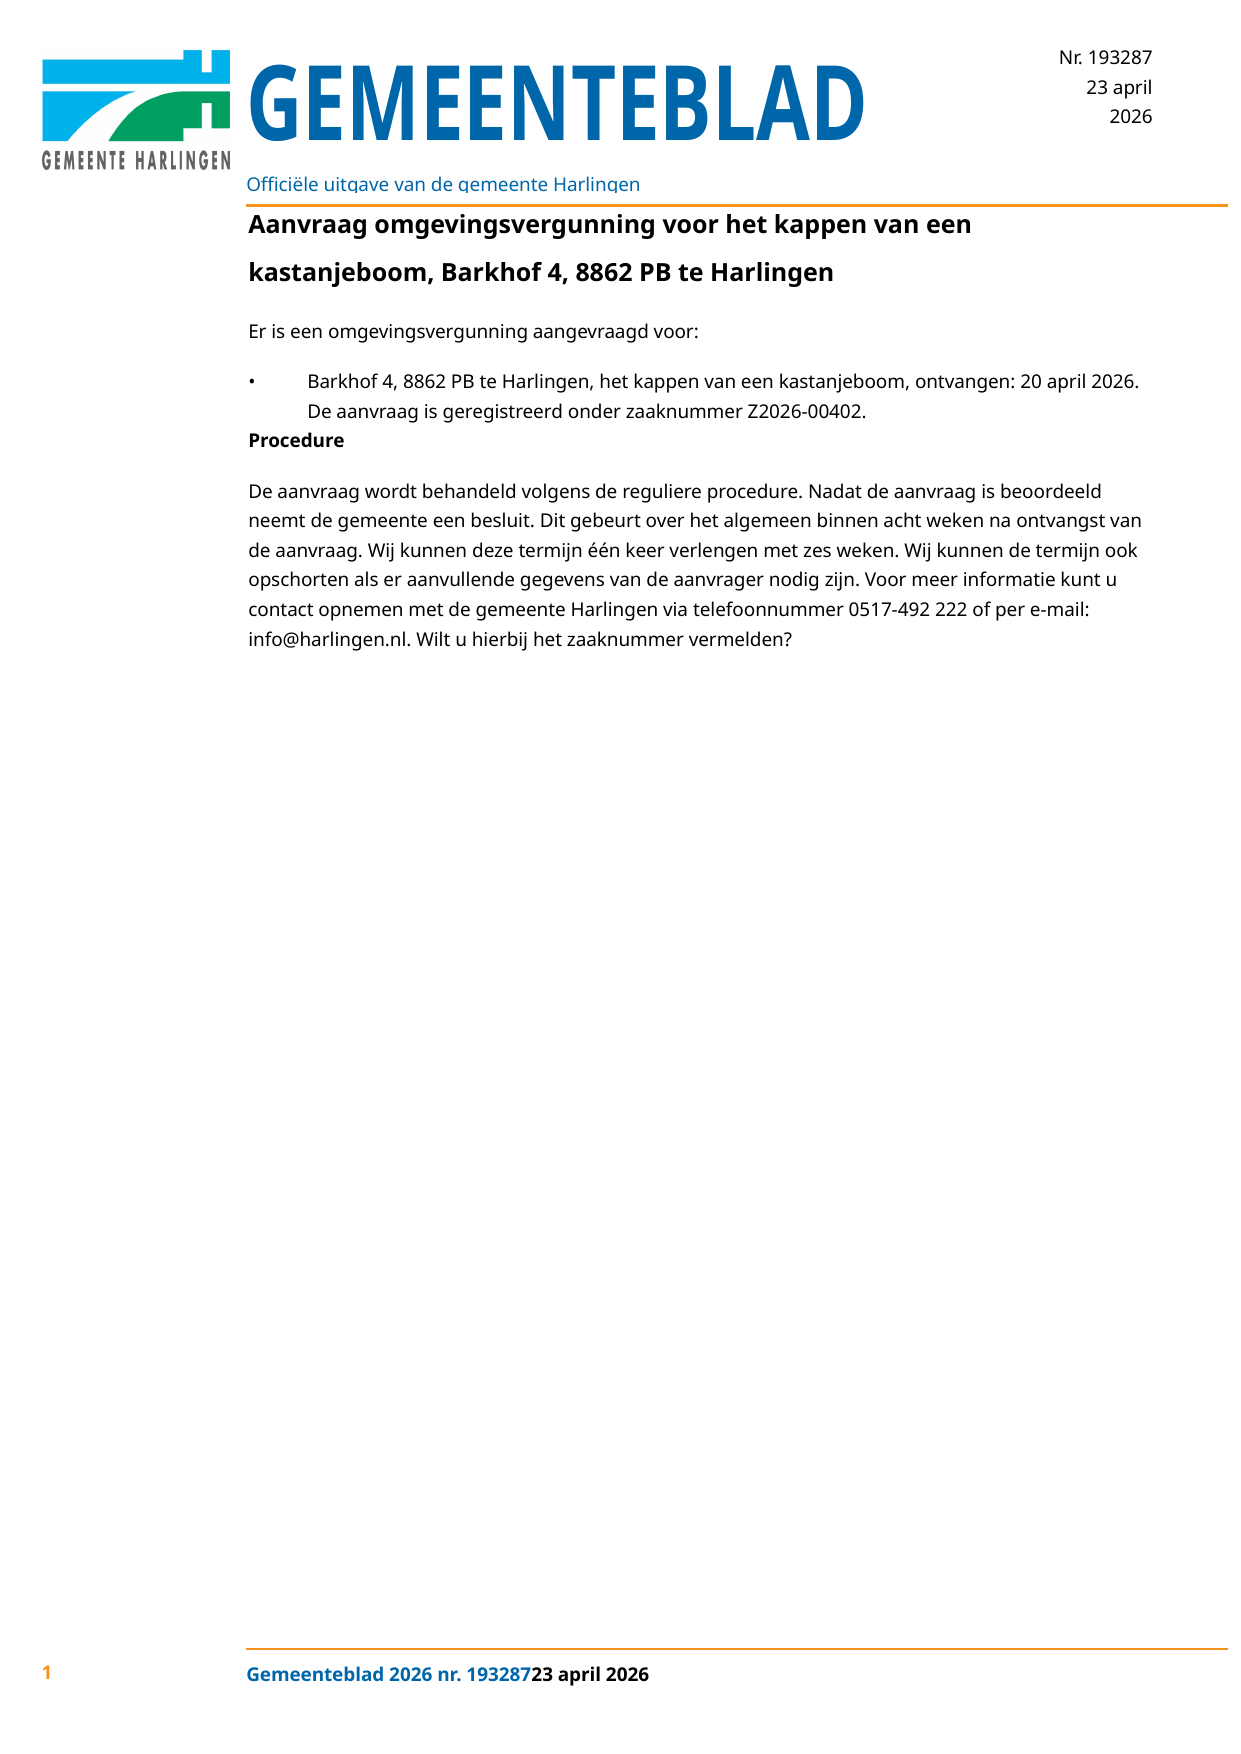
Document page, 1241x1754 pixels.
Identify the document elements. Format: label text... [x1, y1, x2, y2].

text De aanvraag wordt behandeld volgens de reguliere procedure. Nadat de aanvraag is beoordeeld neemt de gemeente een besluit. Dit gebeurt over het algemeen binnen acht weken na ontvangst van de aanvraag. Wij kunnen deze termijn één keer verlengen met zes weken. Wij kunnen de termijn ook opschorten als er aanvullende gegevens van de aanvrager nodig zijn. Voor meer informatie kunt u contact opnemen met de gemeente Harlingen via telefoonnummer 0517-492 222 of per e-mail: info@harlingen.nl. Wilt u hierbij het zaaknummer vermelden? [248, 478, 1152, 652]
text Procedure [248, 427, 1152, 453]
list Barkhof 4, 8862 PB te Harlingen, het kappen van een kastanjeboom, ontvangen: 20 april 2026. De aanvraag is geregistreerd onder zaaknummer Z2026-00402. [248, 368, 1152, 424]
text Er is een omgevingsvergunning aangevraagd voor: [248, 318, 1152, 344]
text Aanvraag omgevingsvergunning voor het kappen van een kastanjeboom, Barkhof 4, 8862 PB te Harlingen [248, 207, 1152, 288]
picture [41, 47, 231, 172]
